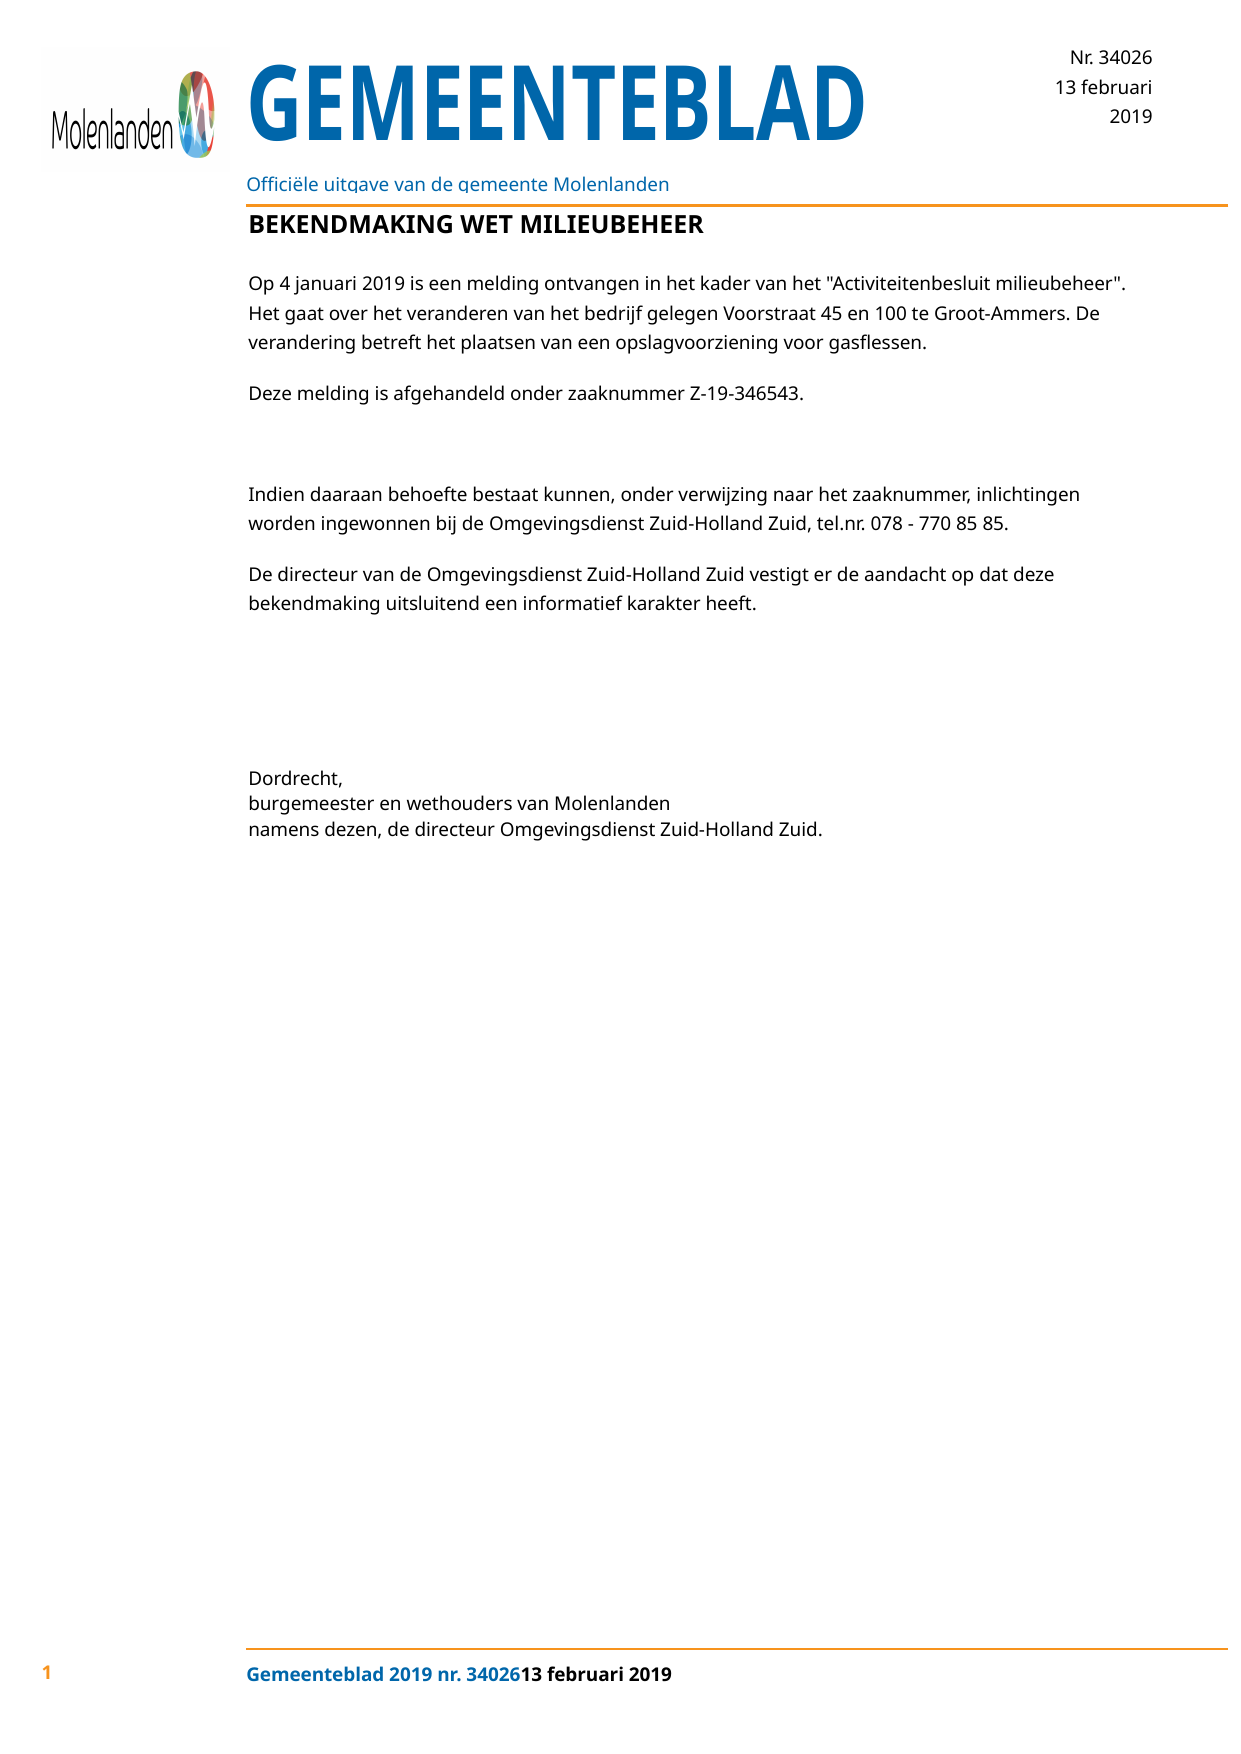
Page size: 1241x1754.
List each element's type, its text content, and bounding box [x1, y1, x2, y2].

text De directeur van de Omgevingsdienst Zuid-Holland Zuid vestigt er de aandacht op dat deze bekendmaking uitsluitend een informatief karakter heeft. [248, 561, 1152, 616]
text Deze melding is afgehandeld onder zaaknummer Z-19-346543. [248, 380, 1152, 406]
text Op 4 januari 2019 is een melding ontvangen in het kader van het "Activiteitenbesluit milieubeheer". Het gaat over het veranderen van het bedrijf gelegen Voorstraat 45 en 100 te Groot-Ammers. De verandering betreft het plaatsen van een opslagvoorziening voor gasflessen. [248, 270, 1152, 355]
text burgemeester en wethouders van Molenlanden [248, 790, 1152, 816]
text Indien daaraan behoefte bestaat kunnen, onder verwijzing naar het zaaknummer, inlichtingen worden ingewonnen bij de Omgevingsdienst Zuid-Holland Zuid, tel.nr. 078 - 770 85 85. [248, 481, 1152, 536]
text BEKENDMAKING WET MILIEUBEHEER [248, 207, 1152, 241]
text Dordrecht, [248, 765, 1152, 790]
text namens dezen, de directeur Omgevingsdienst Zuid-Holland Zuid. [248, 816, 1152, 842]
picture [41, 47, 231, 172]
